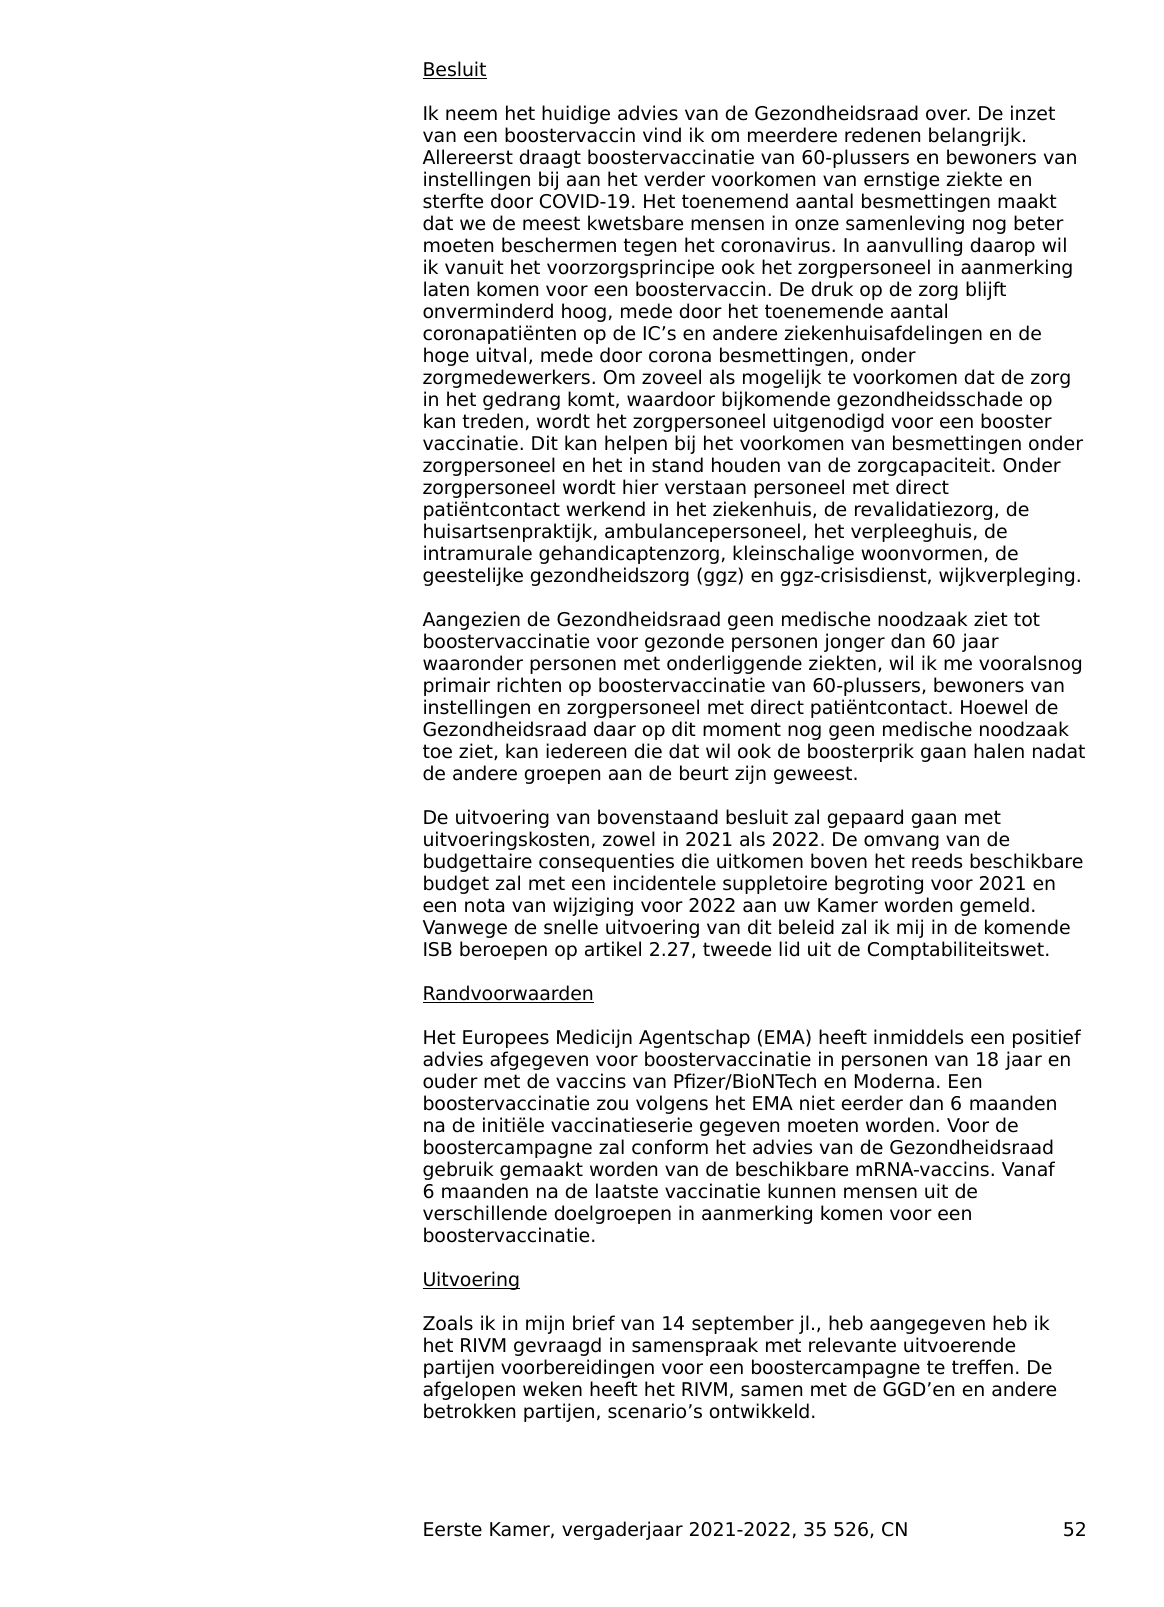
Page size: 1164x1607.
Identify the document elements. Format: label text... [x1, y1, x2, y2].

subtitle Uitvoering [422, 1269, 1087, 1291]
text Zoals ik in mijn brief van 14 september jl., heb aangegeven heb ik het RIVM gevraagd in samenspraak met relevante uitvoerende partijen voorbereidingen voor een boostercampagne te treffen. De afgelopen weken heeft het RIVM, samen met de GGD’en en andere betrokken partijen, scenario’s ontwikkeld. [422, 1313, 1087, 1423]
text Aangezien de Gezondheidsraad geen medische noodzaak ziet tot boostervaccinatie voor gezonde personen jonger dan 60 jaar waaronder personen met onderliggende ziekten, wil ik me vooralsnog primair richten op boostervaccinatie van 60-plussers, bewoners van instellingen en zorgpersoneel met direct patiëntcontact. Hoewel de Gezondheidsraad daar op dit moment nog geen medische noodzaak toe ziet, kan iedereen die dat wil ook de boosterprik gaan halen nadat de andere groepen aan de beurt zijn geweest. [422, 609, 1087, 785]
text De uitvoering van bovenstaand besluit zal gepaard gaan met uitvoeringskosten, zowel in 2021 als 2022. De omvang van de budgettaire consequenties die uitkomen boven het reeds beschikbare budget zal met een incidentele suppletoire begroting voor 2021 en een nota van wijziging voor 2022 aan uw Kamer worden gemeld. Vanwege de snelle uitvoering van dit beleid zal ik mij in de komende ISB beroepen op artikel 2.27, tweede lid uit de Comptabiliteitswet. [422, 807, 1087, 961]
text Ik neem het huidige advies van de Gezondheidsraad over. De inzet van een boostervaccin vind ik om meerdere redenen belangrijk. Allereerst draagt boostervaccinatie van 60-plussers en bewoners van instellingen bij aan het verder voorkomen van ernstige ziekte en sterfte door COVID-19. Het toenemend aantal besmettingen maakt dat we de meest kwetsbare mensen in onze samenleving nog beter moeten beschermen tegen het coronavirus. In aanvulling daarop wil ik vanuit het voorzorgsprincipe ook het zorgpersoneel in aanmerking laten komen voor een boostervaccin. De druk op de zorg blijft onverminderd hoog, mede door het toenemende aantal coronapatiënten op de IC’s en andere ziekenhuisafdelingen en de hoge uitval, mede door corona besmettingen, onder zorgmedewerkers. Om zoveel als mogelijk te voorkomen dat de zorg in het gedrang komt, waardoor bijkomende gezondheidsschade op kan treden, wordt het zorgpersoneel uitgenodigd voor een booster vaccinatie. Dit kan helpen bij het voorkomen van besmettingen onder zorgpersoneel en het in stand houden van de zorgcapaciteit. Onder zorgpersoneel wordt hier verstaan personeel met direct patiëntcontact werkend in het ziekenhuis, de revalidatiezorg, de huisartsenpraktijk, ambulancepersoneel, het verpleeghuis, de intramurale gehandicaptenzorg, kleinschalige woonvormen, de geestelijke gezondheidszorg (ggz) en ggz-crisisdienst, wijkverpleging. [422, 103, 1087, 587]
text Het Europees Medicijn Agentschap (EMA) heeft inmiddels een positief advies afgegeven voor boostervaccinatie in personen van 18 jaar en ouder met de vaccins van Pfizer/BioNTech en Moderna. Een boostervaccinatie zou volgens het EMA niet eerder dan 6 maanden na de initiële vaccinatieserie gegeven moeten worden. Voor de boostercampagne zal conform het advies van de Gezondheidsraad gebruik gemaakt worden van de beschikbare mRNA-vaccins. Vanaf 6 maanden na de laatste vaccinatie kunnen mensen uit de verschillende doelgroepen in aanmerking komen voor een boostervaccinatie. [422, 1027, 1087, 1247]
subtitle Besluit [422, 59, 1087, 81]
subtitle Randvoorwaarden [422, 983, 1087, 1005]
